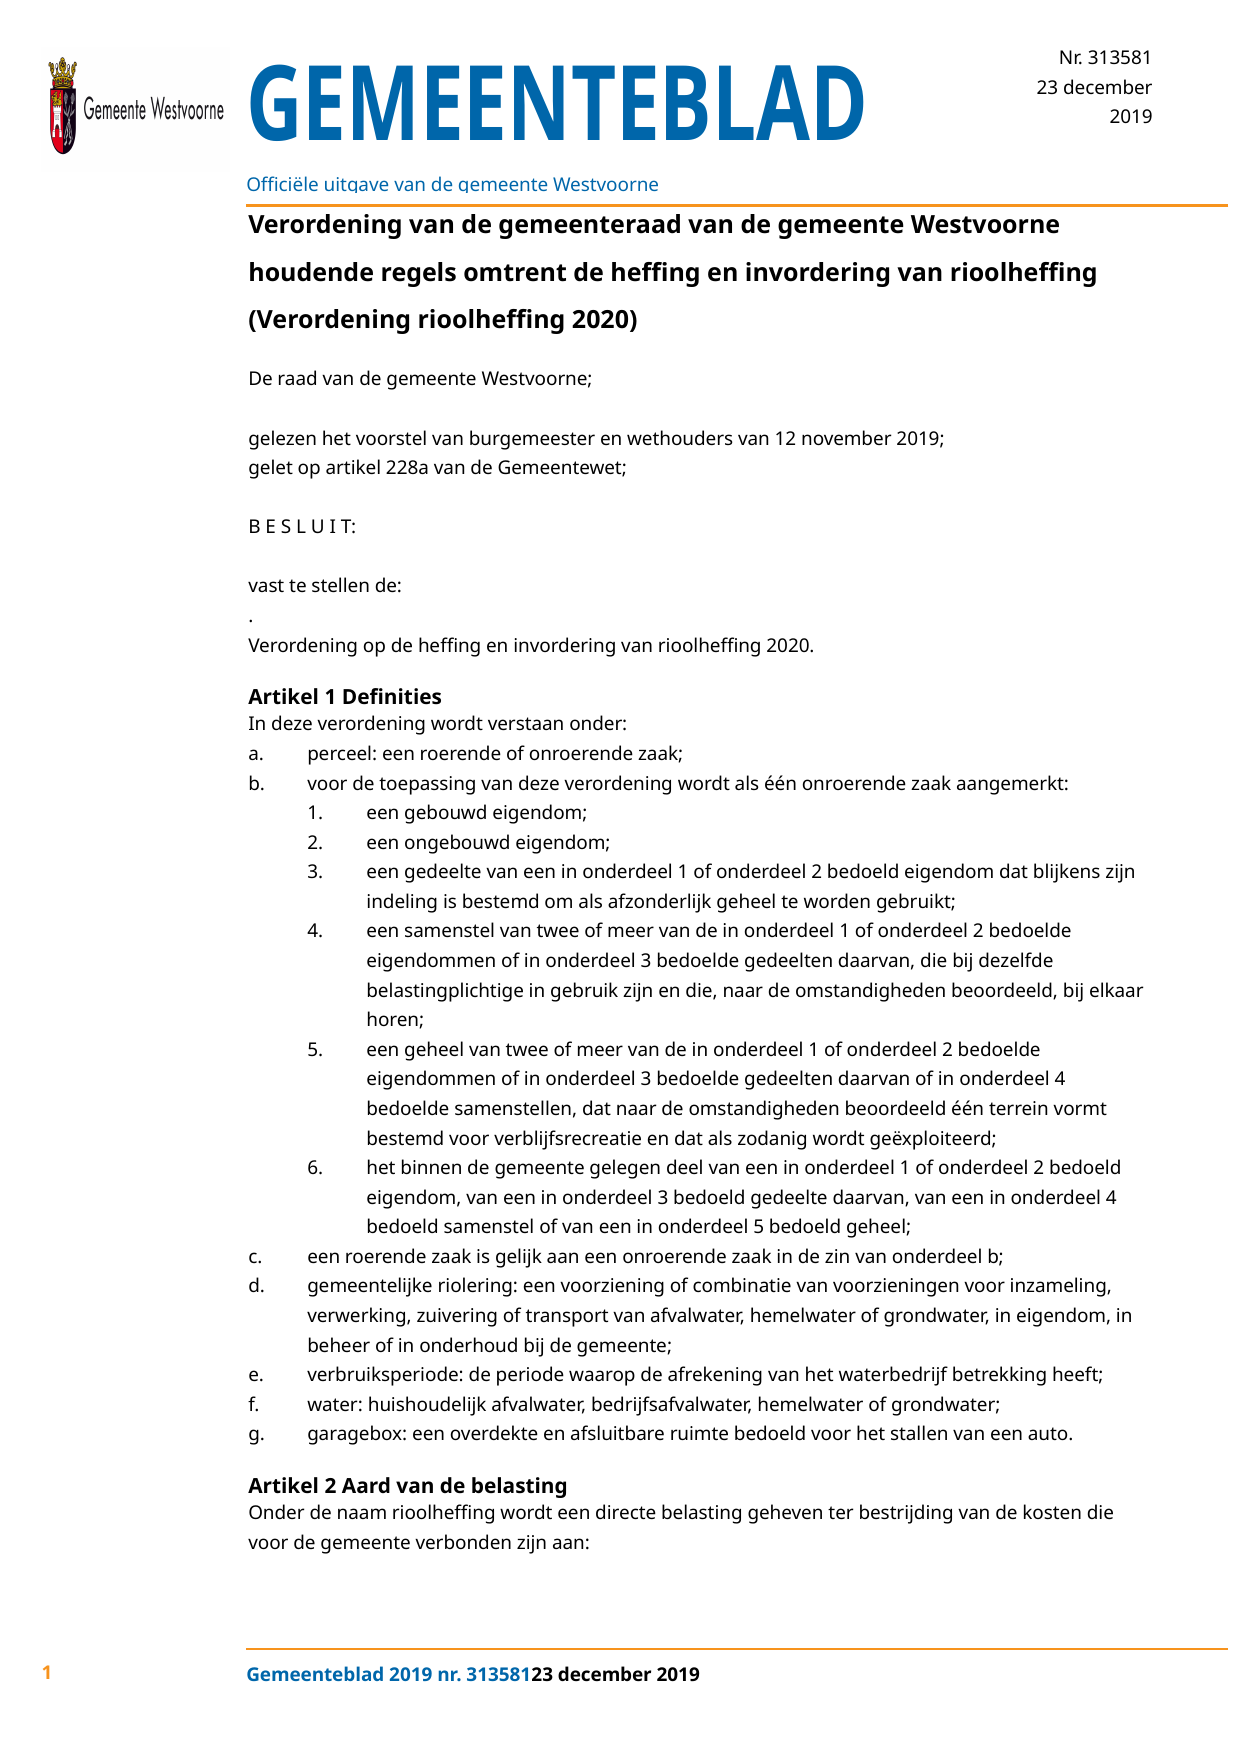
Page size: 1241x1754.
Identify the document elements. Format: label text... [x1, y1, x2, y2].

text Artikel 1 Definities [248, 682, 1152, 711]
list een gedeelte van een in onderdeel 1 of onderdeel 2 bedoeld eigendom dat blijkens zijn indeling is bestemd om als afzonderlijk geheel te worden gebruikt; [307, 858, 1152, 914]
list verbruiksperiode: de periode waarop de afrekening van het waterbedrijf betrekking heeft; [248, 1361, 1152, 1387]
list een samenstel van twee of meer van de in onderdeel 1 of onderdeel 2 bedoelde eigendommen of in onderdeel 3 bedoelde gedeelten daarvan, die bij dezelfde belastingplichtige in gebruik zijn en die, naar de omstandigheden beoordeeld, bij elkaar horen; [307, 918, 1152, 1032]
list gemeentelijke riolering: een voorziening of combinatie van voorzieningen voor inzameling, verwerking, zuivering of transport van afvalwater, hemelwater of grondwater, in eigendom, in beheer of in onderhoud bij de gemeente; [248, 1273, 1152, 1358]
text gelezen het voorstel van burgemeester en wethouders van 12 november 2019; [248, 425, 1152, 450]
list een ongebouwd eigendom; [307, 829, 1152, 855]
text B E S L U I T: [248, 513, 1152, 539]
list een geheel van twee of meer van de in onderdeel 1 of onderdeel 2 bedoelde eigendommen of in onderdeel 3 bedoelde gedeelten daarvan of in onderdeel 4 bedoelde samenstellen, dat naar de omstandigheden beoordeeld één terrein vormt bestemd voor verblijfsrecreatie en dat als zodanig wordt geëxploiteerd; [307, 1036, 1152, 1151]
text Verordening van de gemeenteraad van de gemeente Westvoorne houdende regels omtrent de heffing en invordering van rioolheffing (Verordening rioolheffing 2020) [248, 207, 1152, 336]
text gelet op artikel 228a van de Gemeentewet; [248, 454, 1152, 480]
picture [41, 47, 231, 172]
list perceel: een roerende of onroerende zaak; [248, 740, 1152, 766]
text vast te stellen de: [248, 573, 1152, 598]
list een roerende zaak is gelijk aan een onroerende zaak in de zin van onderdeel b; [248, 1243, 1152, 1269]
list garagebox: een overdekte en afsluitbare ruimte bedoeld voor het stallen van een auto. [248, 1421, 1152, 1446]
text . [248, 602, 1152, 628]
list voor de toepassing van deze verordening wordt als één onroerende zaak aangemerkt: [248, 770, 1152, 796]
text In deze verordening wordt verstaan onder: [248, 711, 1152, 736]
text Verordening op de heffing en invordering van rioolheffing 2020. [248, 632, 1152, 657]
list water: huishoudelijk afvalwater, bedrijfsafvalwater, hemelwater of grondwater; [248, 1391, 1152, 1417]
text Onder de naam rioolheffing wordt een directe belasting geheven ter bestrijding van de kosten die voor de gemeente verbonden zijn aan: [248, 1499, 1152, 1555]
list een gebouwd eigendom; [307, 799, 1152, 825]
list het binnen de gemeente gelegen deel van een in onderdeel 1 of onderdeel 2 bedoeld eigendom, van een in onderdeel 3 bedoeld gedeelte daarvan, van een in onderdeel 4 bedoeld samenstel of van een in onderdeel 5 bedoeld geheel; [307, 1154, 1152, 1239]
text Artikel 2 Aard van de belasting [248, 1471, 1152, 1499]
text De raad van de gemeente Westvoorne; [248, 366, 1152, 391]
